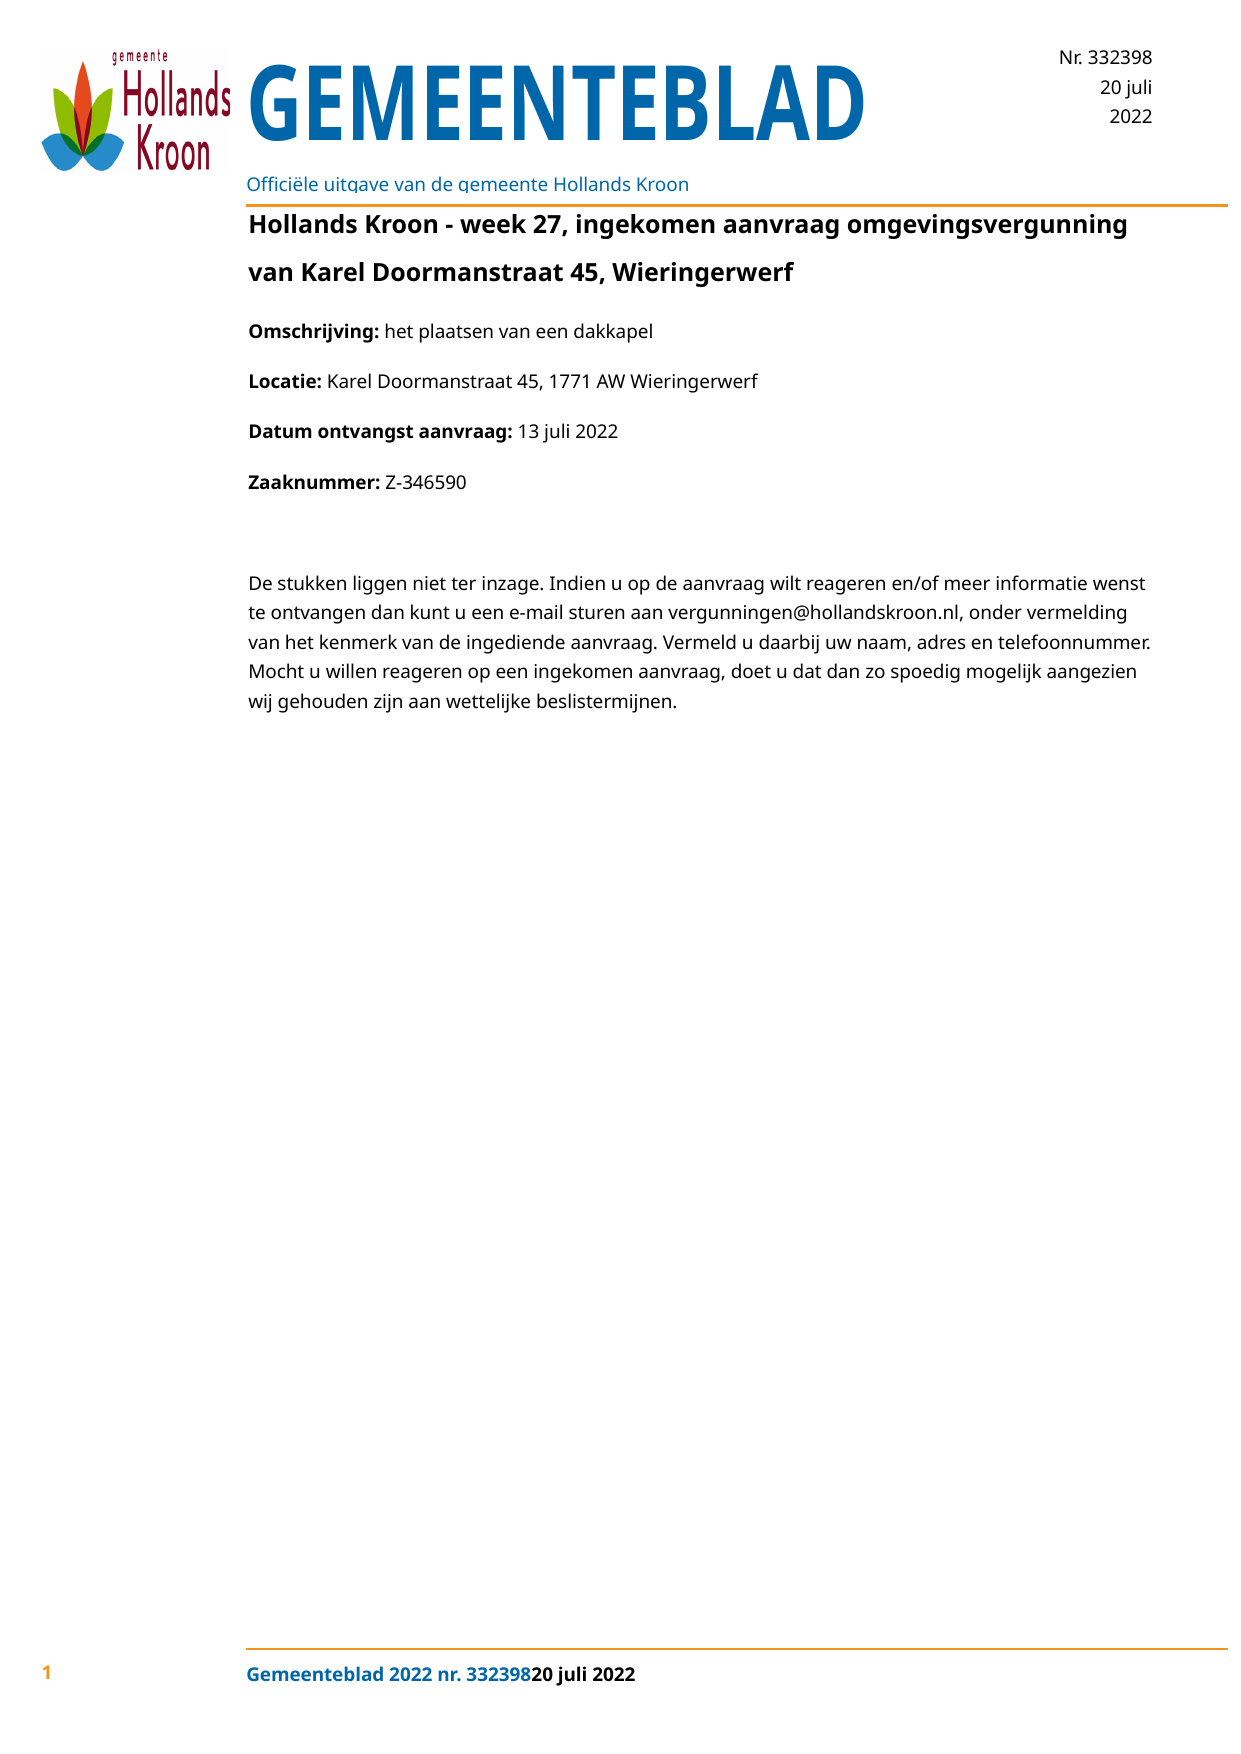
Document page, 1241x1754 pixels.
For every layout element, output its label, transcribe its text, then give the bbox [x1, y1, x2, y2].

text Zaaknummer: Z-346590 [248, 469, 1152, 495]
text Omschrijving: het plaatsen van een dakkapel [248, 318, 1152, 344]
text Hollands Kroon - week 27, ingekomen aanvraag omgevingsvergunning van Karel Doormanstraat 45, Wieringerwerf [248, 207, 1152, 288]
text Locatie: Karel Doormanstraat 45, 1771 AW Wieringerwerf [248, 368, 1152, 394]
picture [41, 47, 231, 172]
text Datum ontvangst aanvraag: 13 juli 2022 [248, 419, 1152, 444]
text De stukken liggen niet ter inzage. Indien u op de aanvraag wilt reageren en/of meer informatie wenst te ontvangen dan kunt u een e-mail sturen aan vergunningen@hollandskroon.nl, onder vermelding van het kenmerk van de ingediende aanvraag. Vermeld u daarbij uw naam, adres en telefoonnummer. Mocht u willen reageren op een ingekomen aanvraag, doet u dat dan zo spoedig mogelijk aangezien wij gehouden zijn aan wettelijke beslistermijnen. [248, 570, 1152, 714]
